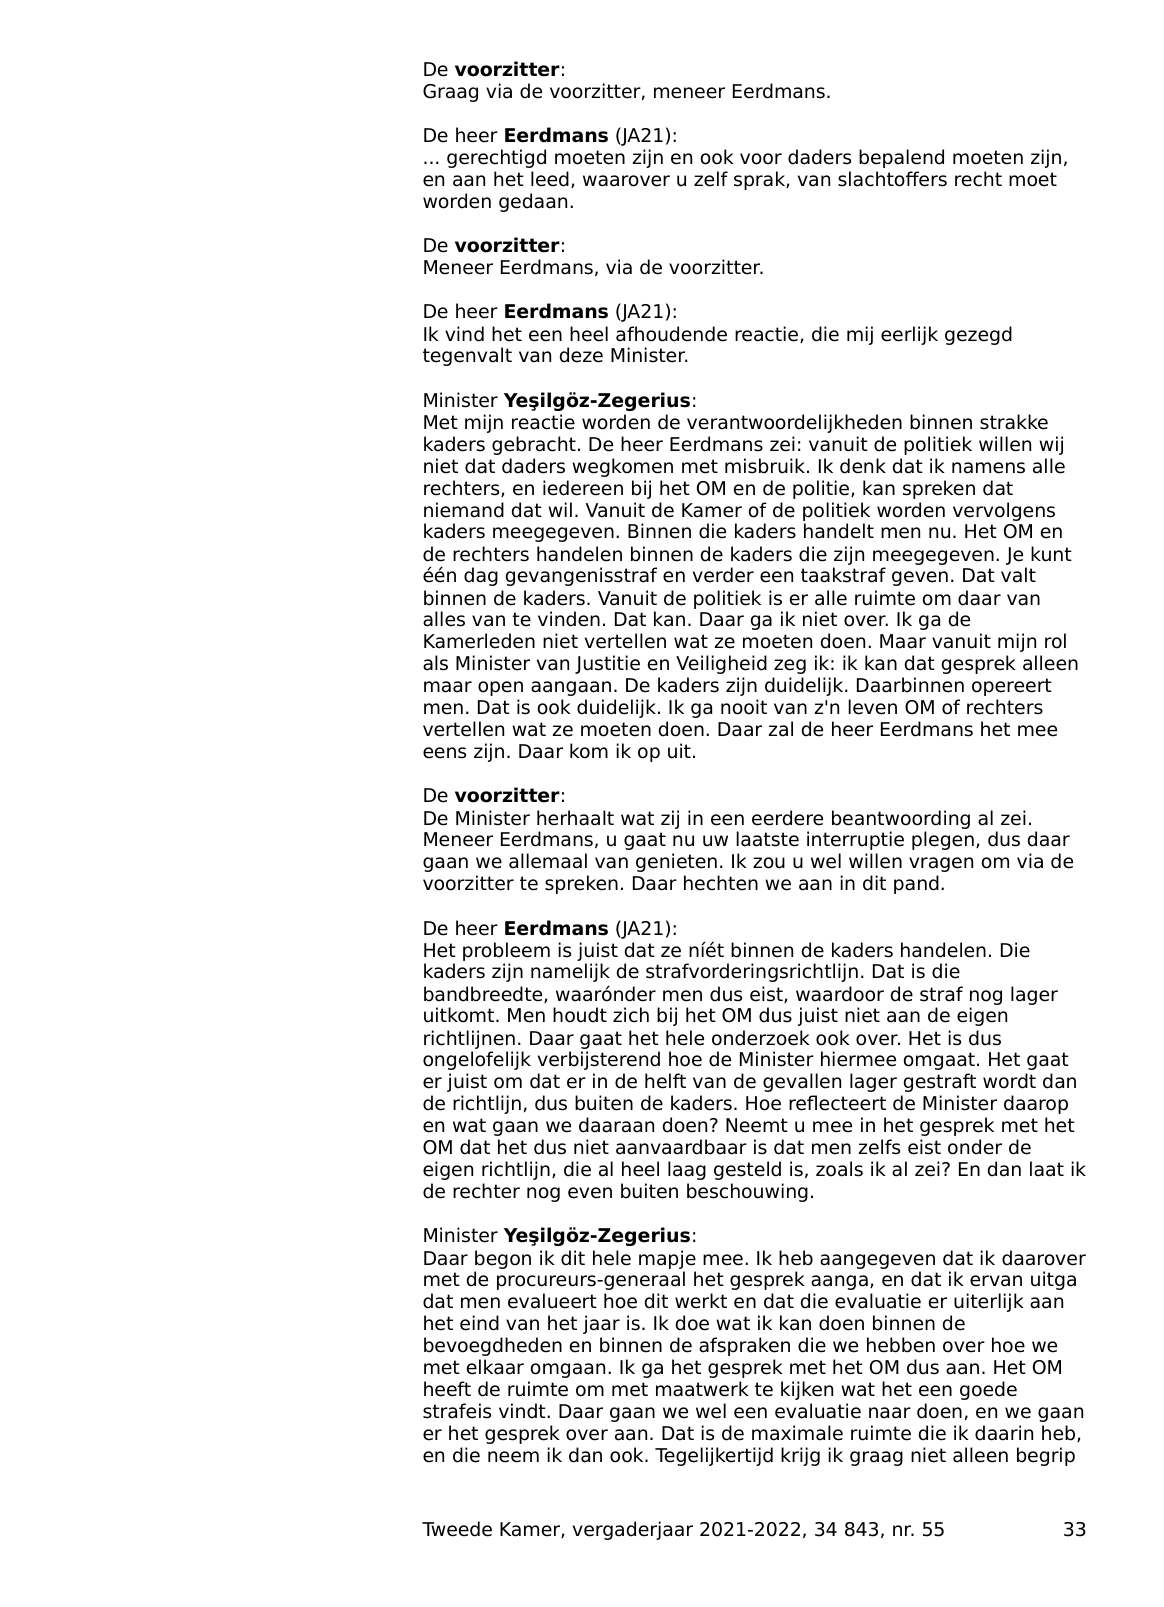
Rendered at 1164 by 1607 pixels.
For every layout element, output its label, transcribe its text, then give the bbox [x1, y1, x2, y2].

text Graag via de voorzitter, meneer Eerdmans. [422, 81, 1087, 103]
text De Minister herhaalt wat zij in een eerdere beantwoording al zei. Meneer Eerdmans, u gaat nu uw laatste interruptie plegen, dus daar gaan we allemaal van genieten. Ik zou u wel willen vragen om via de voorzitter te spreken. Daar hechten we aan in dit pand. [422, 807, 1087, 895]
text Daar begon ik dit hele mapje mee. Ik heb aangegeven dat ik daarover met de procureurs-generaal het gesprek aanga, en dat ik ervan uitga dat men evalueert hoe dit werkt en dat die evaluatie er uiterlijk aan het eind van het jaar is. Ik doe wat ik kan doen binnen de bevoegdheden en binnen de afspraken die we hebben over hoe we met elkaar omgaan. Ik ga het gesprek met het OM dus aan. Het OM heeft de ruimte om met maatwerk te kijken wat het een goede strafeis vindt. Daar gaan we wel een evaluatie naar doen, en we gaan er het gesprek over aan. Dat is de maximale ruimte die ik daarin heb, en die neem ik dan ook. Tegelijkertijd krijg ik graag niet alleen begrip [422, 1247, 1087, 1467]
text Minister Yeşilgöz-Zegerius: [422, 1225, 1087, 1247]
text Met mijn reactie worden de verantwoordelijkheden binnen strakke kaders gebracht. De heer Eerdmans zei: vanuit de politiek willen wij niet dat daders wegkomen met misbruik. Ik denk dat ik namens alle rechters, en iedereen bij het OM en de politie, kan spreken dat niemand dat wil. Vanuit de Kamer of de politiek worden vervolgens kaders meegegeven. Binnen die kaders handelt men nu. Het OM en de rechters handelen binnen de kaders die zijn meegegeven. Je kunt één dag gevangenisstraf en verder een taakstraf geven. Dat valt binnen de kaders. Vanuit de politiek is er alle ruimte om daar van alles van te vinden. Dat kan. Daar ga ik niet over. Ik ga de Kamerleden niet vertellen wat ze moeten doen. Maar vanuit mijn rol als Minister van Justitie en Veiligheid zeg ik: ik kan dat gesprek alleen maar open aangaan. De kaders zijn duidelijk. Daarbinnen opereert men. Dat is ook duidelijk. Ik ga nooit van z'n leven OM of rechters vertellen wat ze moeten doen. Daar zal de heer Eerdmans het mee eens zijn. Daar kom ik op uit. [422, 412, 1087, 763]
text De voorzitter: [422, 59, 1087, 81]
text ... gerechtigd moeten zijn en ook voor daders bepalend moeten zijn, en aan het leed, waarover u zelf sprak, van slachtoffers recht moet worden gedaan. [422, 147, 1087, 213]
text De heer Eerdmans (JA21): [422, 125, 1087, 147]
text De voorzitter: [422, 235, 1087, 257]
text De heer Eerdmans (JA21): [422, 301, 1087, 323]
text Ik vind het een heel afhoudende reactie, die mij eerlijk gezegd tegenvalt van deze Minister. [422, 323, 1087, 367]
text Minister Yeşilgöz-Zegerius: [422, 389, 1087, 412]
text Meneer Eerdmans, via de voorzitter. [422, 257, 1087, 279]
text De heer Eerdmans (JA21): [422, 917, 1087, 939]
text Het probleem is juist dat ze níét binnen de kaders handelen. Die kaders zijn namelijk de strafvorderingsrichtlijn. Dat is die bandbreedte, waarónder men dus eist, waardoor de straf nog lager uitkomt. Men houdt zich bij het OM dus juist niet aan de eigen richtlijnen. Daar gaat het hele onderzoek ook over. Het is dus ongelofelijk verbijsterend hoe de Minister hiermee omgaat. Het gaat er juist om dat er in de helft van de gevallen lager gestraft wordt dan de richtlijn, dus buiten de kaders. Hoe reflecteert de Minister daarop en wat gaan we daaraan doen? Neemt u mee in het gesprek met het OM dat het dus niet aanvaardbaar is dat men zelfs eist onder de eigen richtlijn, die al heel laag gesteld is, zoals ik al zei? En dan laat ik de rechter nog even buiten beschouwing. [422, 939, 1087, 1203]
text De voorzitter: [422, 785, 1087, 807]
